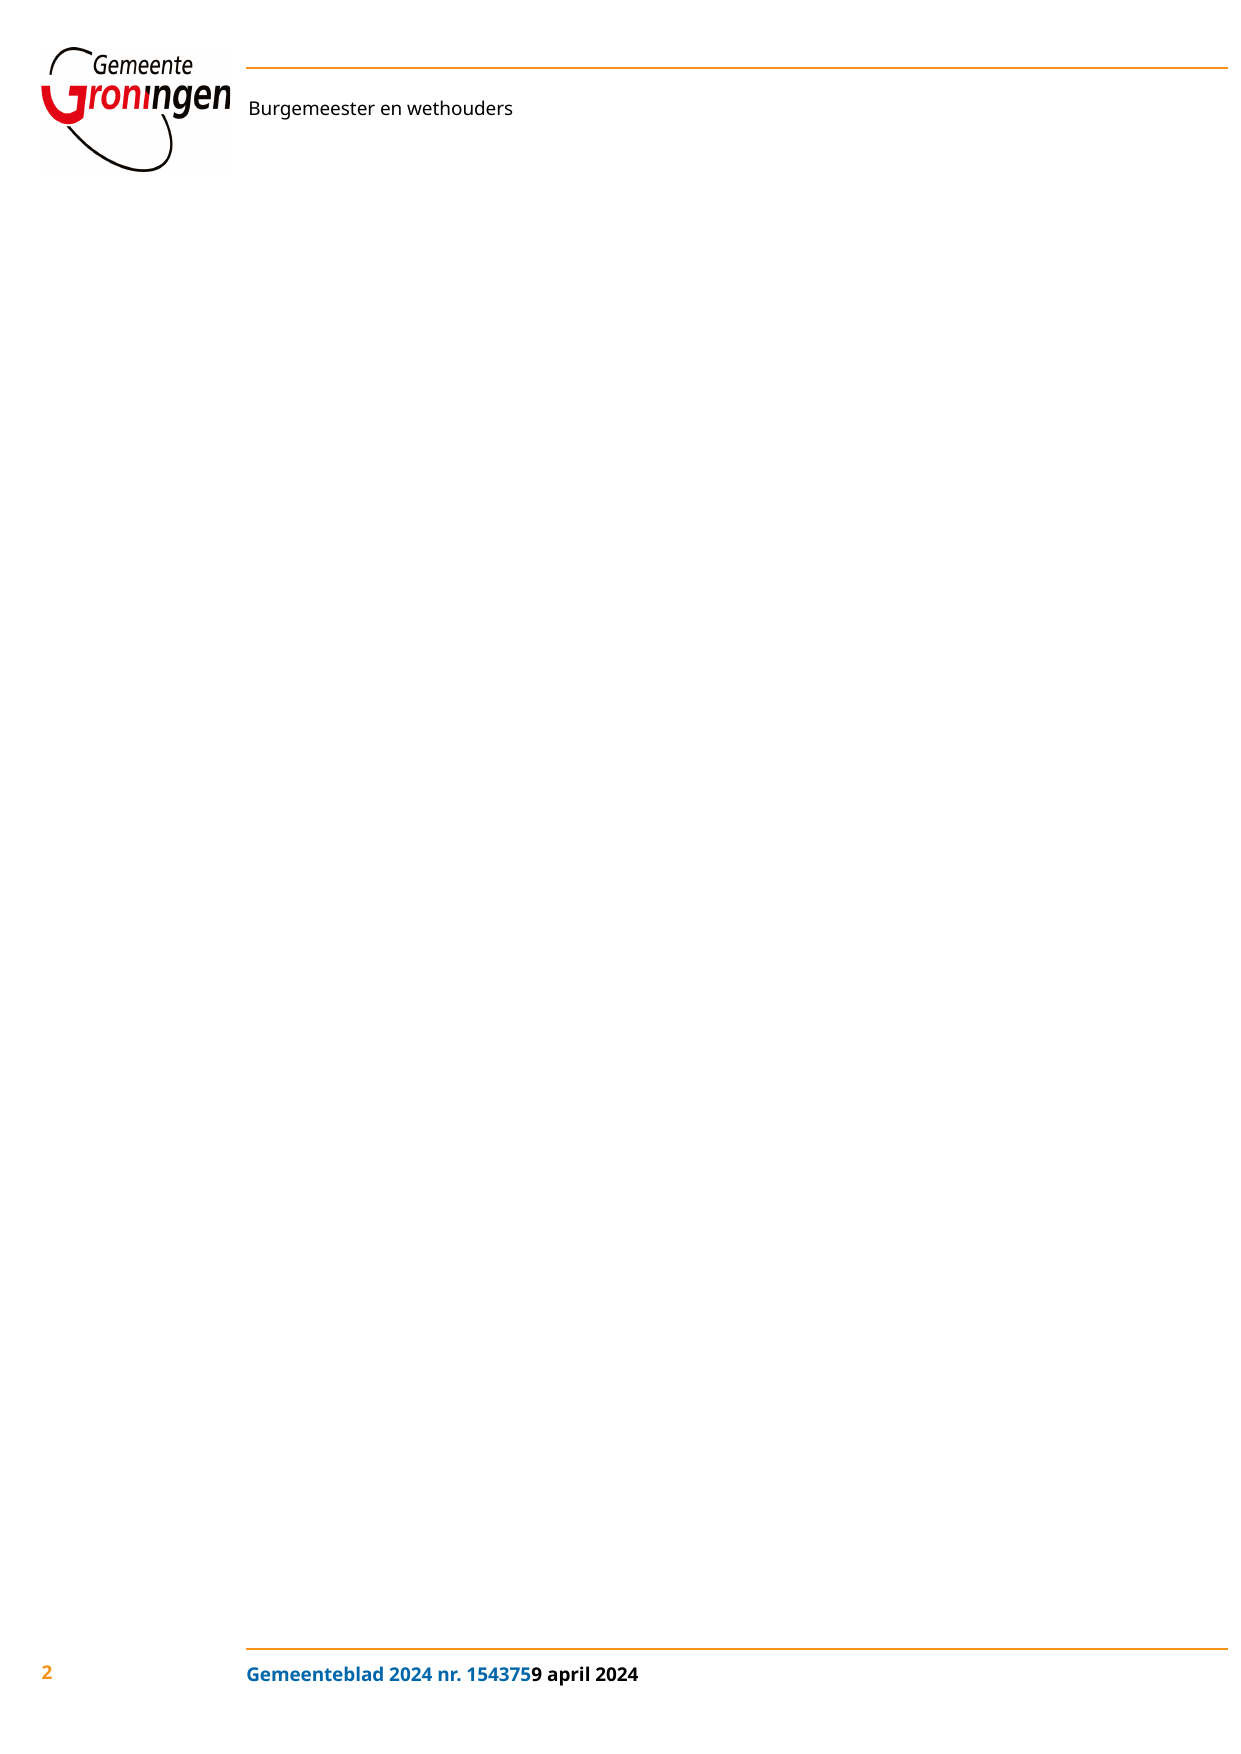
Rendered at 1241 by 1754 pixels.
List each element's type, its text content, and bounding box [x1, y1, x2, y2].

picture [41, 47, 231, 172]
text Burgemeester en wethouders [248, 95, 1152, 121]
